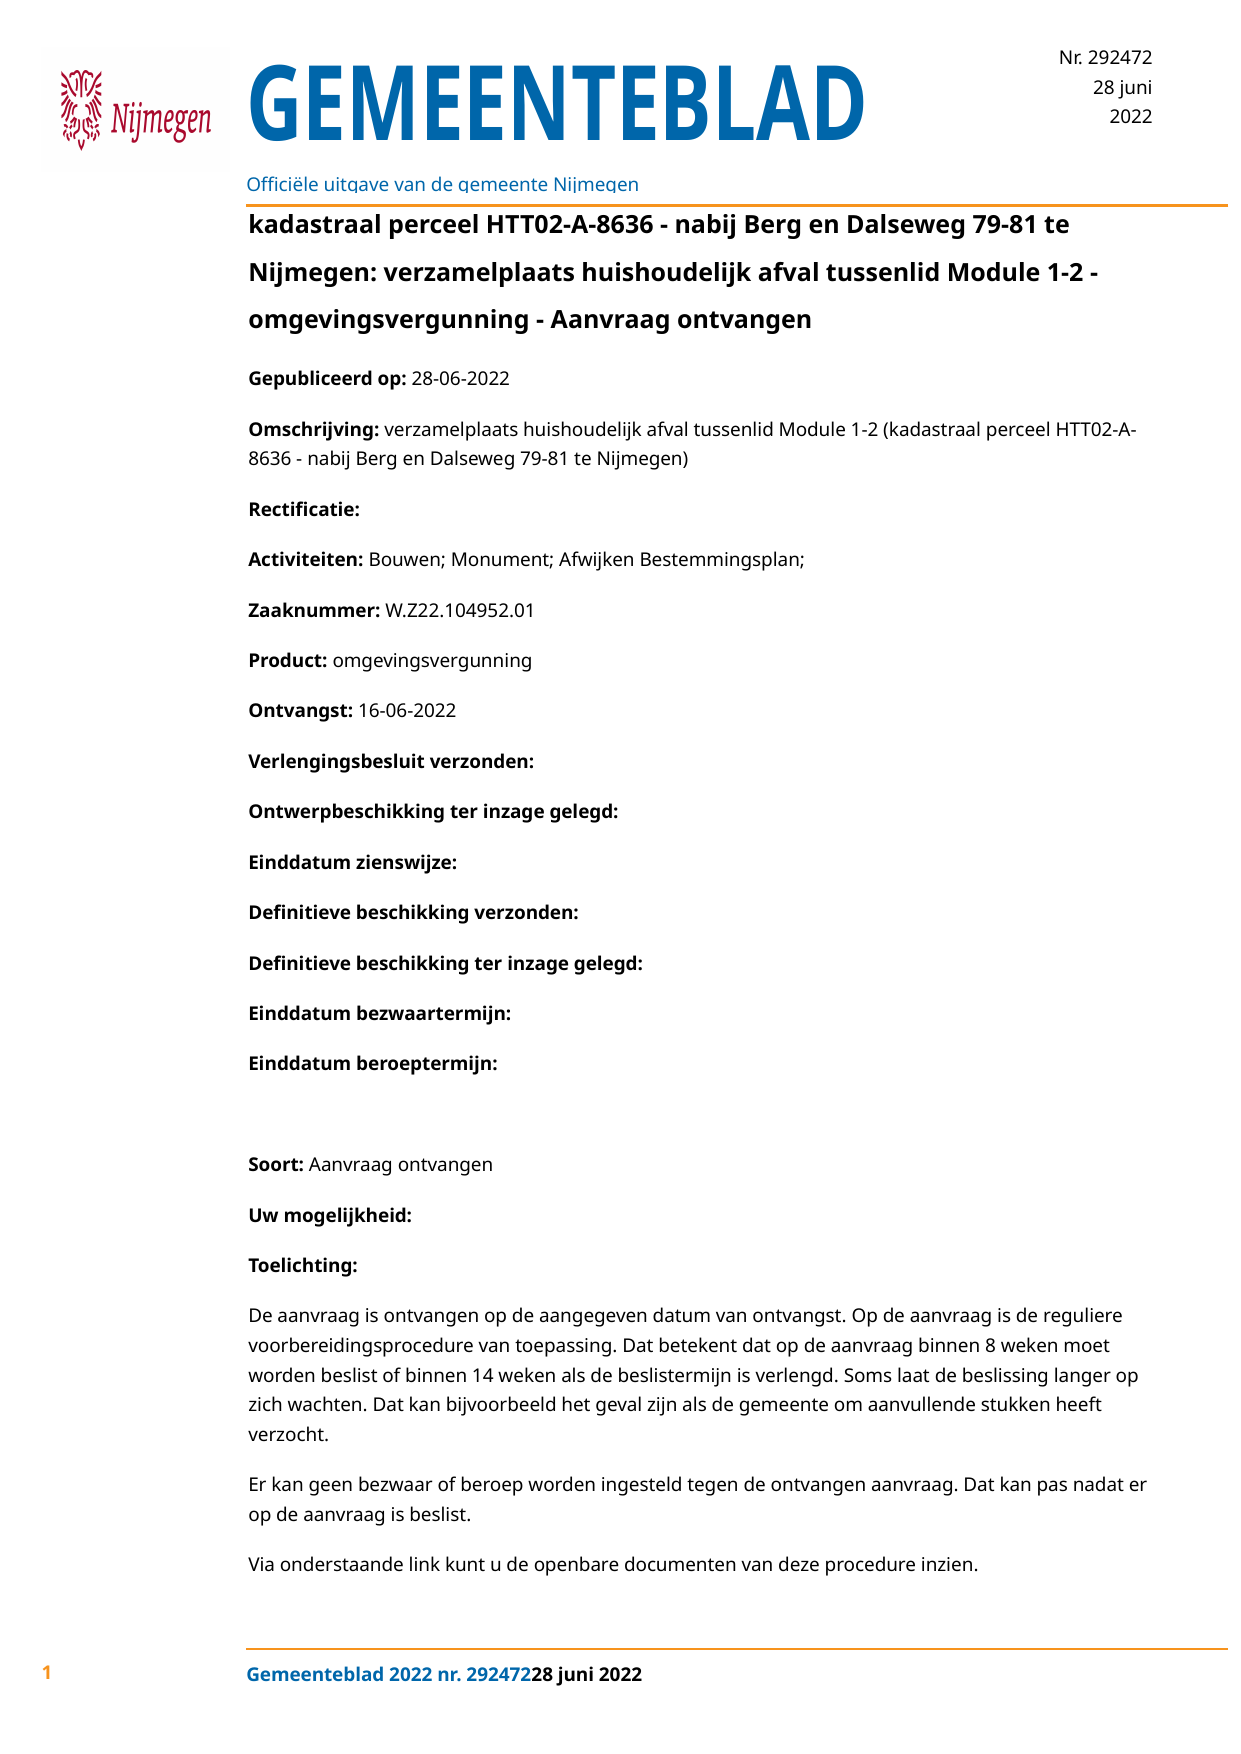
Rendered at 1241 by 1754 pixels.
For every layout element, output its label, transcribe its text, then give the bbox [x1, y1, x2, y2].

text Activiteiten: Bouwen; Monument; Afwijken Bestemmingsplan; [248, 546, 1152, 572]
text Soort: Aanvraag ontvangen [248, 1151, 1152, 1177]
text Via onderstaande link kunt u de openbare documenten van deze procedure inzien. [248, 1551, 1152, 1577]
text Toelichting: [248, 1252, 1152, 1278]
text Ontwerpbeschikking ter inzage gelegd: [248, 798, 1152, 824]
text Einddatum zienswijze: [248, 849, 1152, 874]
text Er kan geen bezwaar of beroep worden ingesteld tegen de ontvangen aanvraag. Dat kan pas nadat er op de aanvraag is beslist. [248, 1471, 1152, 1527]
text De aanvraag is ontvangen op de aangegeven datum van ontvangst. Op de aanvraag is de reguliere voorbereidingsprocedure van toepassing. Dat betekent dat op de aanvraag binnen 8 weken moet worden beslist of binnen 14 weken als de beslistermijn is verlengd. Soms laat de beslissing langer op zich wachten. Dat kan bijvoorbeeld het geval zijn als de gemeente om aanvullende stukken heeft verzocht. [248, 1303, 1152, 1447]
text kadastraal perceel HTT02-A-8636 - nabij Berg en Dalseweg 79-81 te Nijmegen: verzamelplaats huishoudelijk afval tussenlid Module 1-2 - omgevingsvergunning - Aanvraag ontvangen [248, 207, 1152, 336]
text Definitieve beschikking ter inzage gelegd: [248, 950, 1152, 975]
text Definitieve beschikking verzonden: [248, 899, 1152, 925]
text Einddatum beroeptermijn: [248, 1051, 1152, 1076]
text Zaaknummer: W.Z22.104952.01 [248, 597, 1152, 622]
text Product: omgevingsvergunning [248, 647, 1152, 673]
text Uw mogelijkheid: [248, 1202, 1152, 1227]
text Ontvangst: 16-06-2022 [248, 698, 1152, 723]
picture [41, 47, 231, 172]
text Verlengingsbesluit verzonden: [248, 748, 1152, 774]
text Rectificatie: [248, 496, 1152, 522]
text Omschrijving: verzamelplaats huishoudelijk afval tussenlid Module 1-2 (kadastraal perceel HTT02-A-8636 - nabij Berg en Dalseweg 79-81 te Nijmegen) [248, 416, 1152, 471]
text Einddatum bezwaartermijn: [248, 1000, 1152, 1026]
text Gepubliceerd op: 28-06-2022 [248, 366, 1152, 391]
